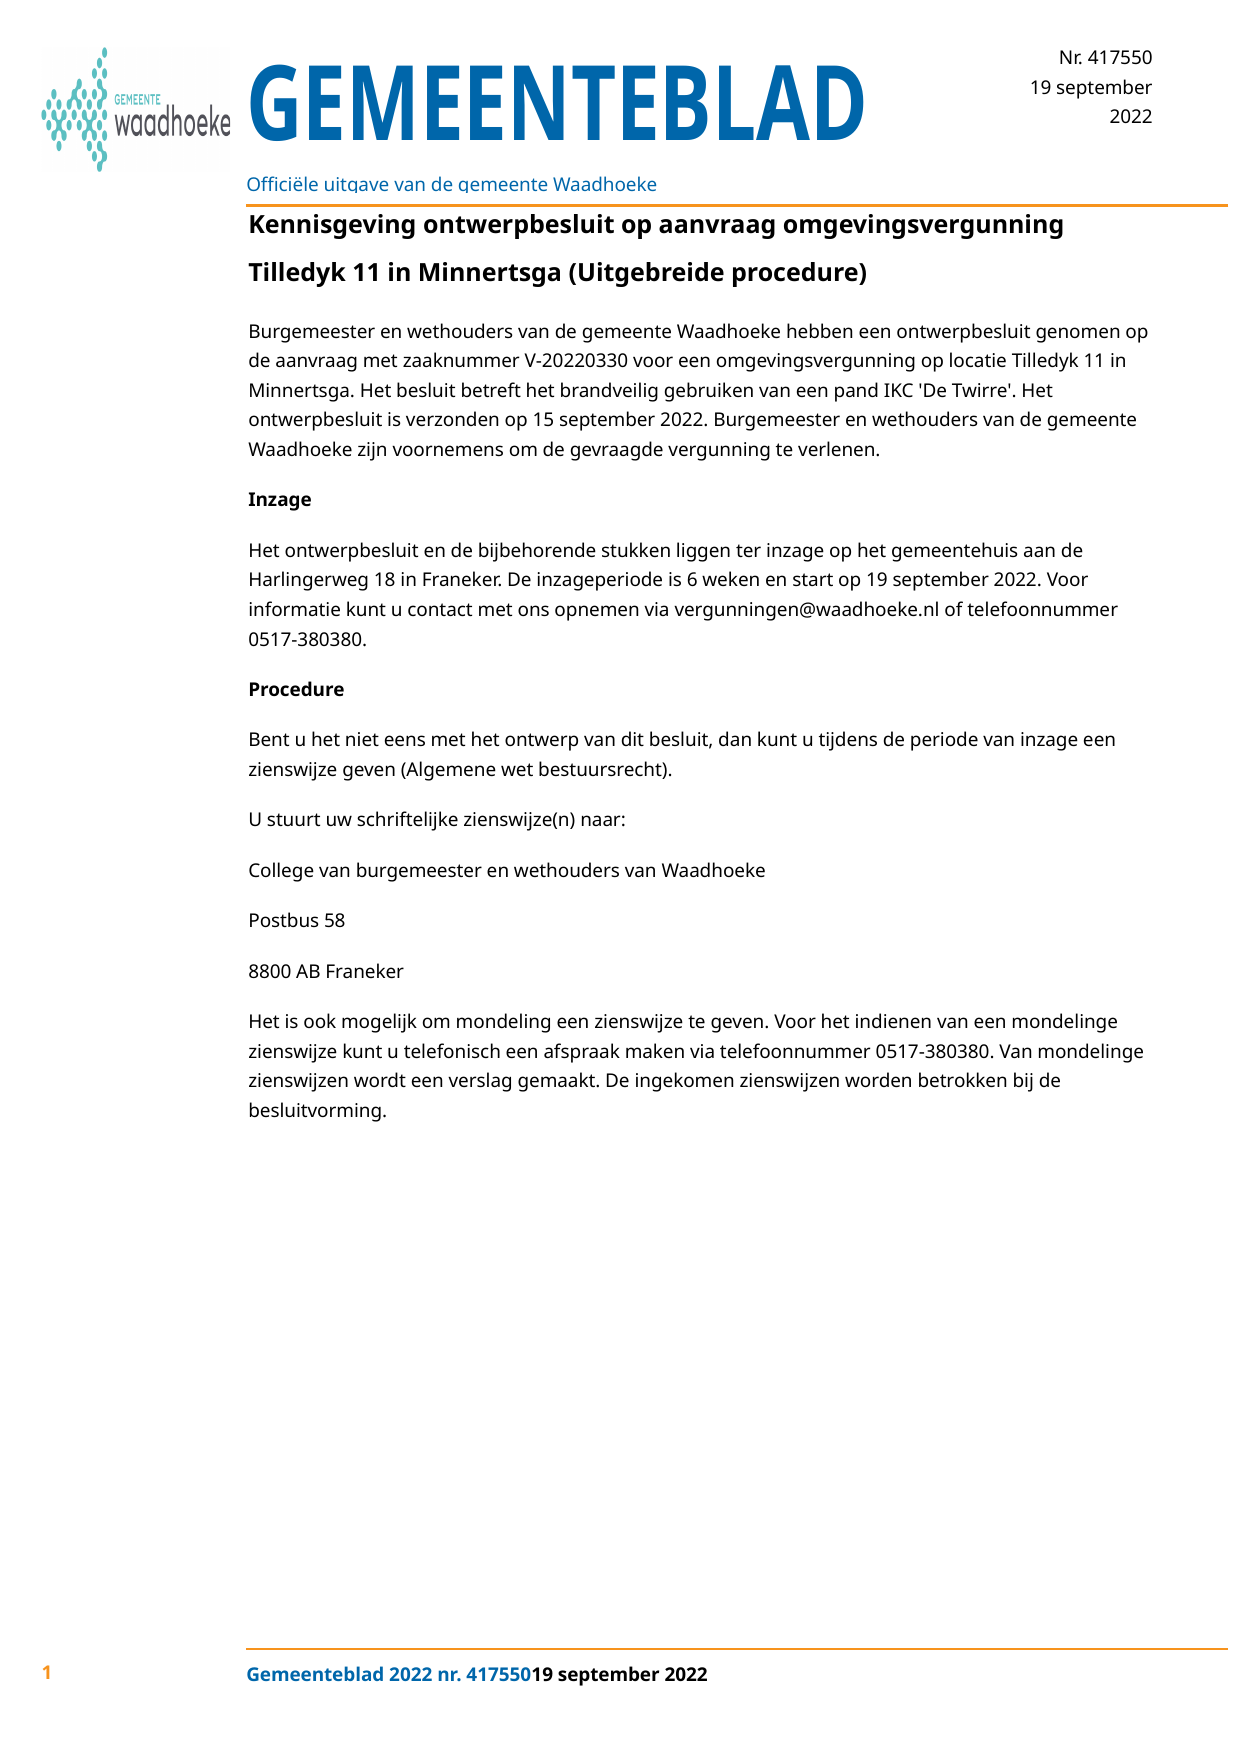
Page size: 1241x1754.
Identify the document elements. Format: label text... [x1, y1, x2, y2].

text 8800 AB Franeker [248, 958, 1152, 984]
text Postbus 58 [248, 907, 1152, 933]
text Het is ook mogelijk om mondeling een zienswijze te geven. Voor het indienen van een mondelinge zienswijze kunt u telefonisch een afspraak maken via telefoonnummer 0517-380380. Van mondelinge zienswijzen wordt een verslag gemaakt. De ingekomen zienswijzen worden betrokken bij de besluitvorming. [248, 1008, 1152, 1123]
text Bent u het niet eens met het ontwerp van dit besluit, dan kunt u tijdens de periode van inzage een zienswijze geven (Algemene wet bestuursrecht). [248, 727, 1152, 782]
text Kennisgeving ontwerpbesluit op aanvraag omgevingsvergunning Tilledyk 11 in Minnertsga (Uitgebreide procedure) [248, 207, 1152, 288]
text College van burgemeester en wethouders van Waadhoeke [248, 857, 1152, 883]
text Het ontwerpbesluit en de bijbehorende stukken liggen ter inzage op het gemeentehuis aan de Harlingerweg 18 in Franeker. De inzageperiode is 6 weken en start op 19 september 2022. Voor informatie kunt u contact met ons opnemen via vergunningen@waadhoeke.nl of telefoonnummer 0517-380380. [248, 537, 1152, 652]
text Procedure [248, 676, 1152, 702]
text Inzage [248, 487, 1152, 512]
text Burgemeester en wethouders van de gemeente Waadhoeke hebben een ontwerpbesluit genomen op de aanvraag met zaaknummer V-20220330 voor een omgevingsvergunning op locatie Tilledyk 11 in Minnertsga. Het besluit betreft het brandveilig gebruiken van een pand IKC 'De Twirre'. Het ontwerpbesluit is verzonden op 15 september 2022. Burgemeester en wethouders van de gemeente Waadhoeke zijn voornemens om de gevraagde vergunning te verlenen. [248, 318, 1152, 462]
picture [41, 47, 231, 172]
text U stuurt uw schriftelijke zienswijze(n) naar: [248, 807, 1152, 832]
